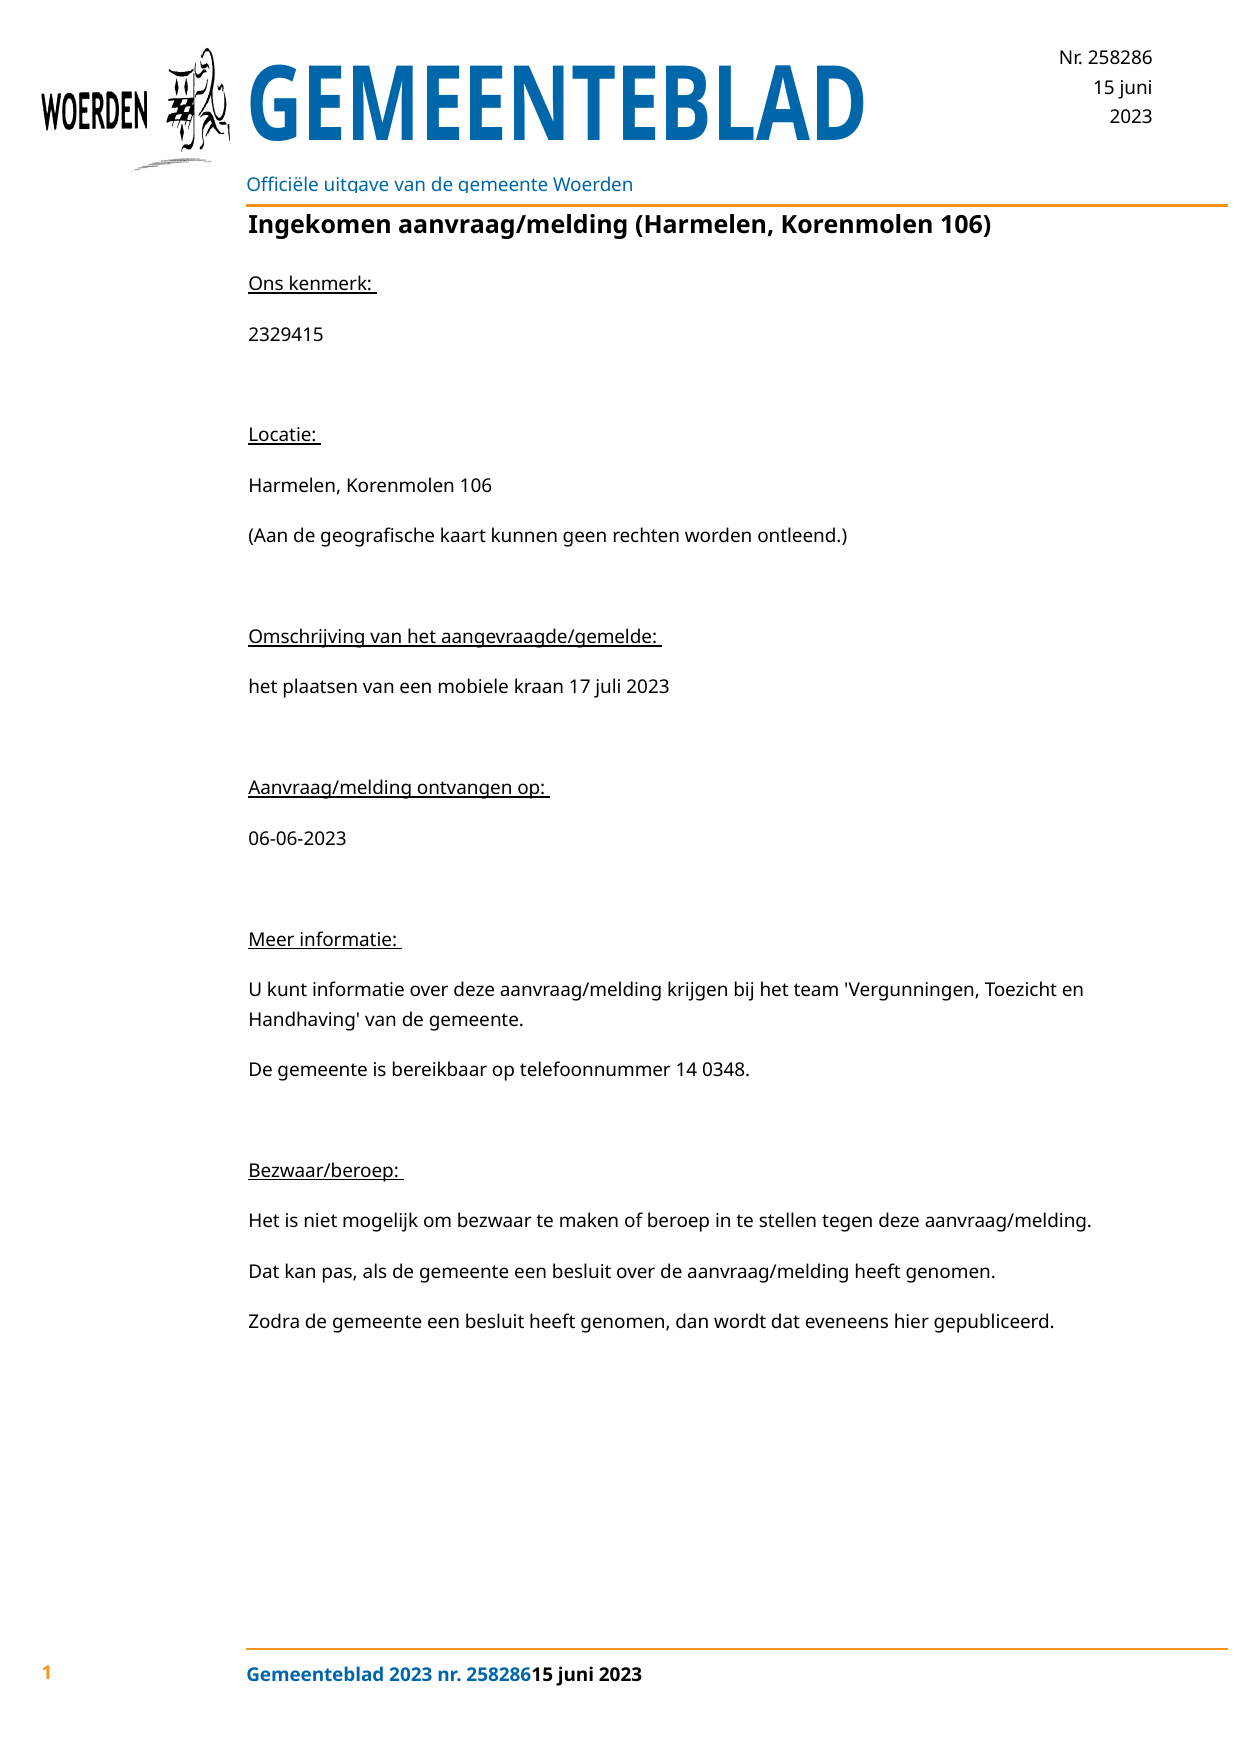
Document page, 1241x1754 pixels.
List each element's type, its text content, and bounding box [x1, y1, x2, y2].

text Bezwaar/beroep: [248, 1157, 1152, 1183]
text (Aan de geografische kaart kunnen geen rechten worden ontleend.) [248, 522, 1152, 548]
text het plaatsen van een mobiele kraan 17 juli 2023 [248, 674, 1152, 699]
text Het is niet mogelijk om bezwaar te maken of beroep in te stellen tegen deze aanvraag/melding. [248, 1207, 1152, 1233]
text Zodra de gemeente een besluit heeft genomen, dan wordt dat eveneens hier gepubliceerd. [248, 1308, 1152, 1334]
text 2329415 [248, 321, 1152, 346]
text Omschrijving van het aangevraagde/gemelde: [248, 623, 1152, 649]
text Ingekomen aanvraag/melding (Harmelen, Korenmolen 106) [248, 207, 1152, 241]
text Ons kenmerk: [248, 270, 1152, 296]
text Harmelen, Korenmolen 106 [248, 472, 1152, 498]
picture [41, 47, 231, 172]
text Meer informatie: [248, 926, 1152, 951]
text Dat kan pas, als de gemeente een besluit over de aanvraag/melding heeft genomen. [248, 1258, 1152, 1283]
text Locatie: [248, 422, 1152, 447]
text De gemeente is bereikbaar op telefoonnummer 14 0348. [248, 1056, 1152, 1082]
text Aanvraag/melding ontvangen op: [248, 774, 1152, 800]
text 06-06-2023 [248, 825, 1152, 851]
text U kunt informatie over deze aanvraag/melding krijgen bij het team 'Vergunningen, Toezicht en Handhaving' van de gemeente. [248, 976, 1152, 1031]
